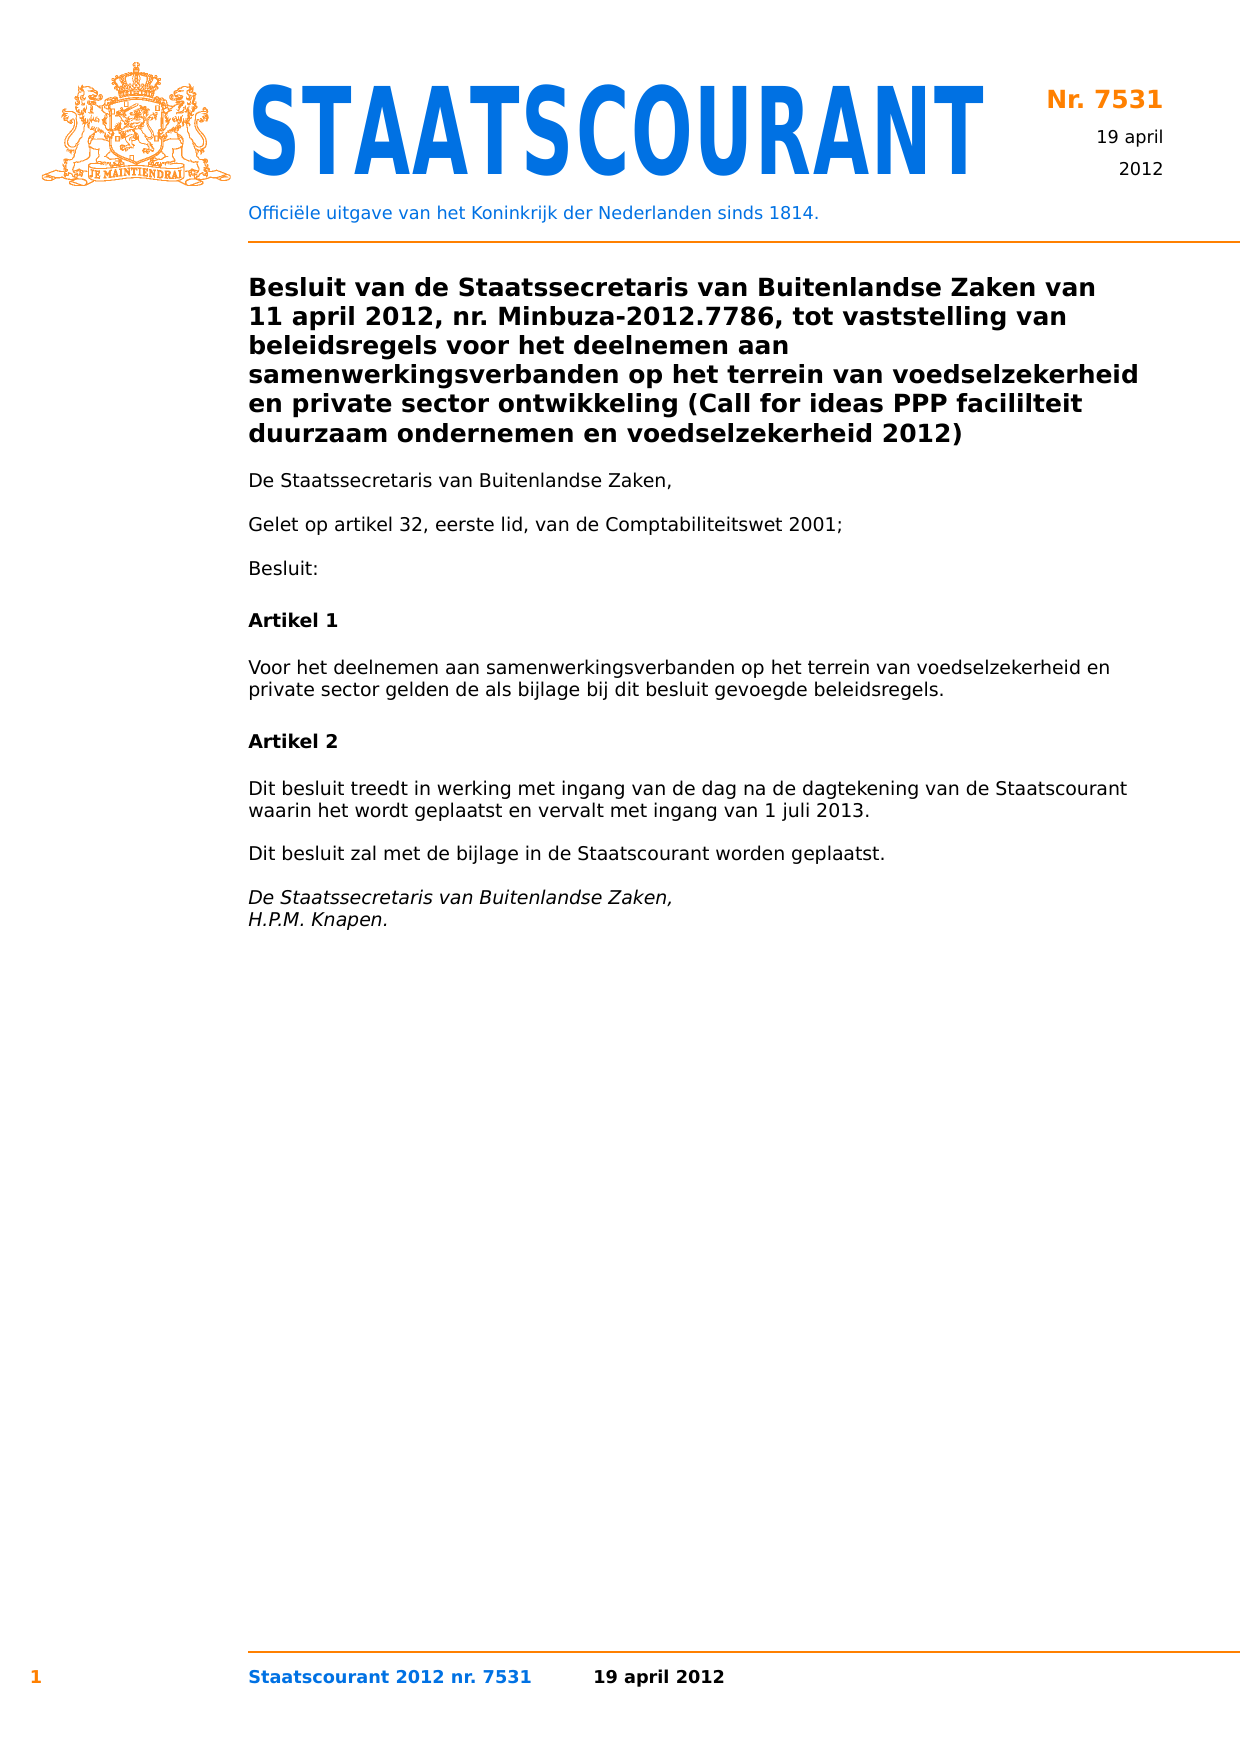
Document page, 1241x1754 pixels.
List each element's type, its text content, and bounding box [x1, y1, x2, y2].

table_header STAATSCOURANT [248, 62, 998, 203]
text Dit besluit treedt in werking met ingang van de dag na de dagtekening van de Staatscourant waarin het wordt geplaatst en vervalt met ingang van 1 juli 2013. [248, 777, 1163, 821]
table_header Nr. 7531 [998, 62, 1240, 121]
subtitle Besluit van de Staatssecretaris van Buitenlandse Zaken van 11 april 2012, nr. Minbuza-2012.7786, tot vaststelling van beleidsregels voor het deelnemen aan samenwerkingsverbanden op het terrein van voedselzekerheid en private sector ontwikkeling (Call for ideas PPP facililteit duurzaam ondernemen en voedselzekerheid 2012) [248, 273, 1163, 448]
text Besluit: [248, 558, 1163, 579]
picture [41, 62, 231, 186]
subtitle Artikel 2 [248, 731, 1163, 752]
table_header [25, 62, 248, 241]
table_cell 2012 [998, 153, 1240, 203]
text Dit besluit zal met de bijlage in de Staatscourant worden geplaatst. [248, 843, 1163, 865]
subtitle Artikel 1 [248, 609, 1163, 632]
table_cell Officiële uitgave van het Koninkrijk der Nederlanden sinds 1814. [248, 203, 1240, 241]
text De Staatssecretaris van Buitenlandse Zaken, [248, 470, 1163, 492]
text De Staatssecretaris van Buitenlandse Zaken, H.P.M. Knapen. [248, 887, 1163, 931]
text Gelet op artikel 32, eerste lid, van de Comptabiliteitswet 2001; [248, 514, 1163, 536]
table_cell 19 april [998, 121, 1240, 153]
text Voor het deelnemen aan samenwerkingsverbanden op het terrein van voedselzekerheid en private sector gelden de als bijlage bij dit besluit gevoegde beleidsregels. [248, 657, 1163, 701]
